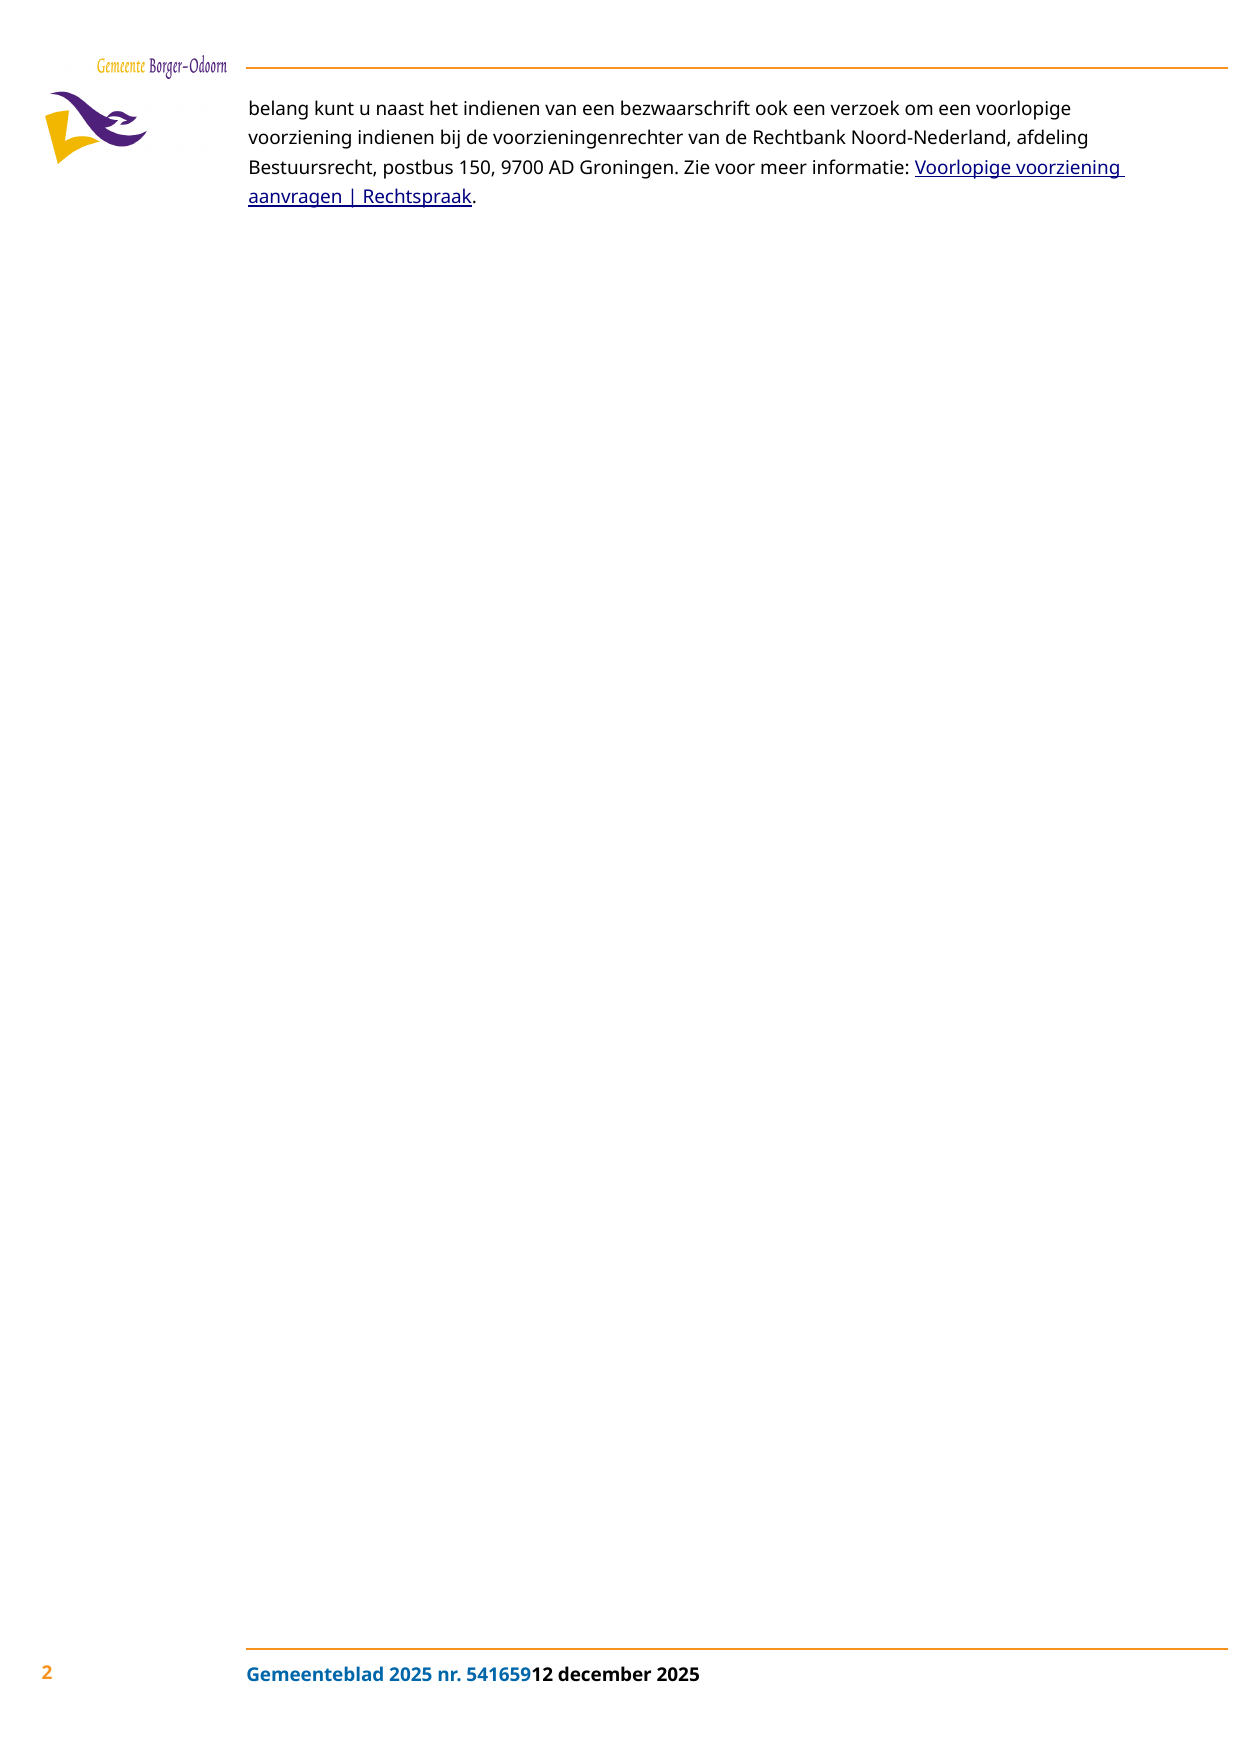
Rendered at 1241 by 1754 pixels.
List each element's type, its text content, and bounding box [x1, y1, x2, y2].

text belang kunt u naast het indienen van een bezwaarschrift ook een verzoek om een voorlopige voorziening indienen bij de voorzieningenrechter van de Rechtbank Noord-Nederland, afdeling Bestuursrecht, postbus 150, 9700 AD Groningen. Zie voor meer informatie: Voorlopige voorziening aanvragen | Rechtspraak. [248, 95, 1152, 209]
picture [41, 47, 231, 172]
